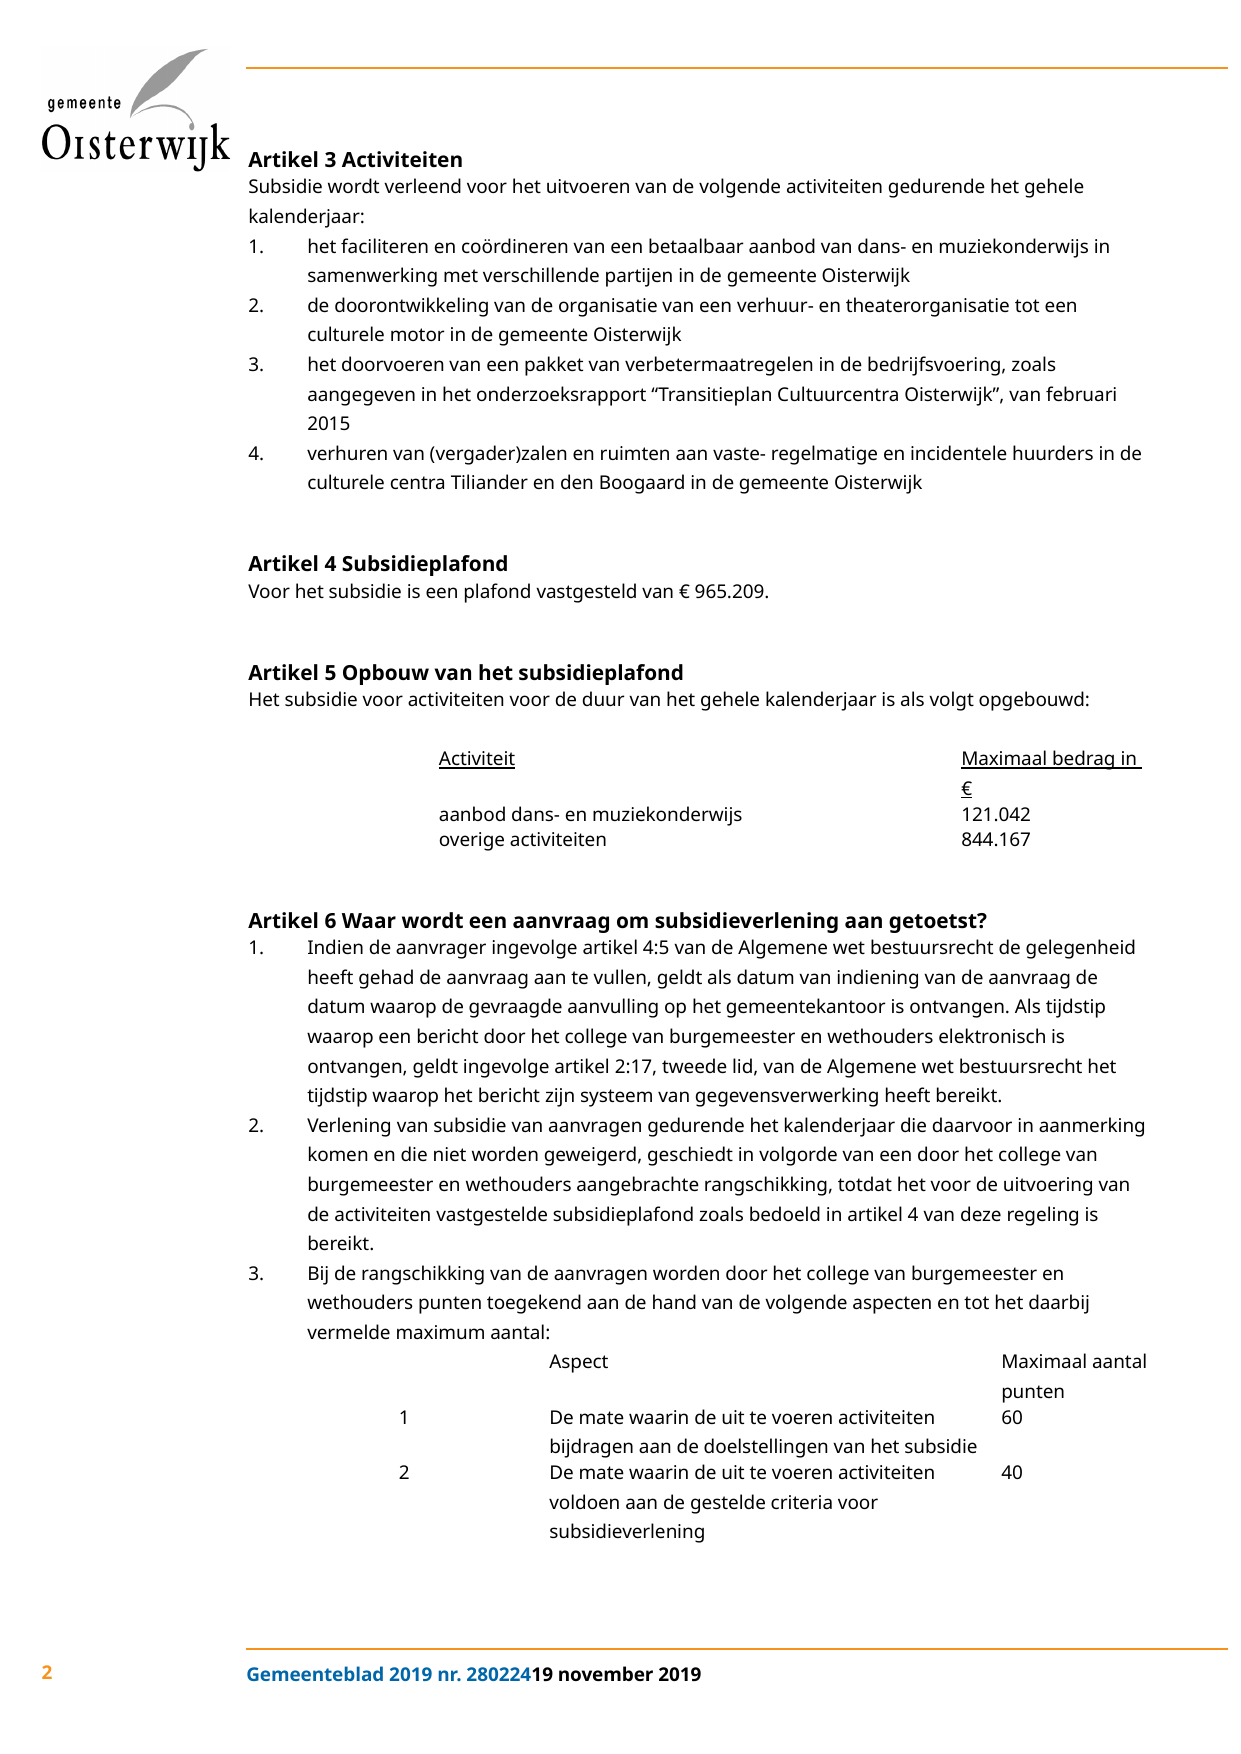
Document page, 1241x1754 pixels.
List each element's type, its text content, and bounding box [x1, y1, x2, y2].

text Artikel 4 Subsidieplafond [248, 549, 1152, 578]
table_cell 1 [399, 1404, 549, 1459]
text Voor het subsidie is een plafond vastgesteld van € 965.209. [248, 578, 1152, 604]
table_header Aspect [549, 1349, 1001, 1404]
text Artikel 3 Activiteiten [248, 145, 1152, 174]
table_cell 40 [1001, 1459, 1152, 1544]
table_header Maximaal aantal punten [1001, 1349, 1152, 1404]
text Artikel 6 Waar wordt een aanvraag om subsidieverlening aan getoetst? [248, 906, 1152, 934]
text Het subsidie voor activiteiten voor de duur van het gehele kalenderjaar is als volgt opgebouwd: [248, 686, 1152, 712]
list Verlening van subsidie van aanvragen gedurende het kalenderjaar die daarvoor in aanmerking komen en die niet worden geweigerd, geschiedt in volgorde van een door het college van burgemeester en wethouders aangebrachte rangschikking, totdat het voor de uitvoering van de activiteiten vastgestelde subsidieplafond zoals bedoeld in artikel 4 van deze regeling is bereikt. [248, 1112, 1152, 1256]
table_cell De mate waarin de uit te voeren activiteiten bijdragen aan de doelstellingen van het subsidie [549, 1404, 1001, 1459]
table_cell [248, 801, 439, 827]
text Artikel 5 Opbouw van het subsidieplafond [248, 658, 1152, 686]
table_header [248, 746, 439, 801]
table_cell overige activiteiten [439, 827, 961, 852]
table_cell aanbod dans- en muziekonderwijs [439, 801, 961, 827]
table_cell 121.042 [961, 801, 1152, 827]
picture [41, 47, 231, 172]
table_cell [248, 827, 439, 852]
table_header Maximaal bedrag in € [961, 746, 1152, 801]
table_cell [248, 1404, 398, 1459]
table_cell De mate waarin de uit te voeren activiteiten voldoen aan de gestelde criteria voor subsidieverlening [549, 1459, 1001, 1544]
table_cell 60 [1001, 1404, 1152, 1459]
table_header [248, 1349, 398, 1404]
list verhuren van (vergader)zalen en ruimten aan vaste- regelmatige en incidentele huurders in de culturele centra Tiliander en den Boogaard in de gemeente Oisterwijk [248, 440, 1152, 495]
table_cell 2 [399, 1459, 549, 1544]
list Bij de rangschikking van de aanvragen worden door het college van burgemeester en wethouders punten toegekend aan de hand van de volgende aspecten en tot het daarbij vermelde maximum aantal: [248, 1260, 1152, 1345]
table_header Activiteit [439, 746, 961, 801]
table_cell [248, 1459, 398, 1544]
list Indien de aanvrager ingevolge artikel 4:5 van de Algemene wet bestuursrecht de gelegenheid heeft gehad de aanvraag aan te vullen, geldt als datum van indiening van de aanvraag de datum waarop de gevraagde aanvulling op het gemeentekantoor is ontvangen. Als tijdstip waarop een bericht door het college van burgemeester en wethouders elektronisch is ontvangen, geldt ingevolge artikel 2:17, tweede lid, van de Algemene wet bestuursrecht het tijdstip waarop het bericht zijn systeem van gegevensverwerking heeft bereikt. [248, 934, 1152, 1108]
list het faciliteren en coördineren van een betaalbaar aanbod van dans- en muziekonderwijs in samenwerking met verschillende partijen in de gemeente Oisterwijk [248, 233, 1152, 288]
list de doorontwikkeling van de organisatie van een verhuur- en theaterorganisatie tot een culturele motor in de gemeente Oisterwijk [248, 292, 1152, 347]
list het doorvoeren van een pakket van verbetermaatregelen in de bedrijfsvoering, zoals aangegeven in het onderzoeksrapport “Transitieplan Cultuurcentra Oisterwijk”, van februari 2015 [248, 351, 1152, 436]
table_cell 844.167 [961, 827, 1152, 852]
text Subsidie wordt verleend voor het uitvoeren van de volgende activiteiten gedurende het gehele kalenderjaar: [248, 174, 1152, 229]
table_header [399, 1349, 549, 1404]
